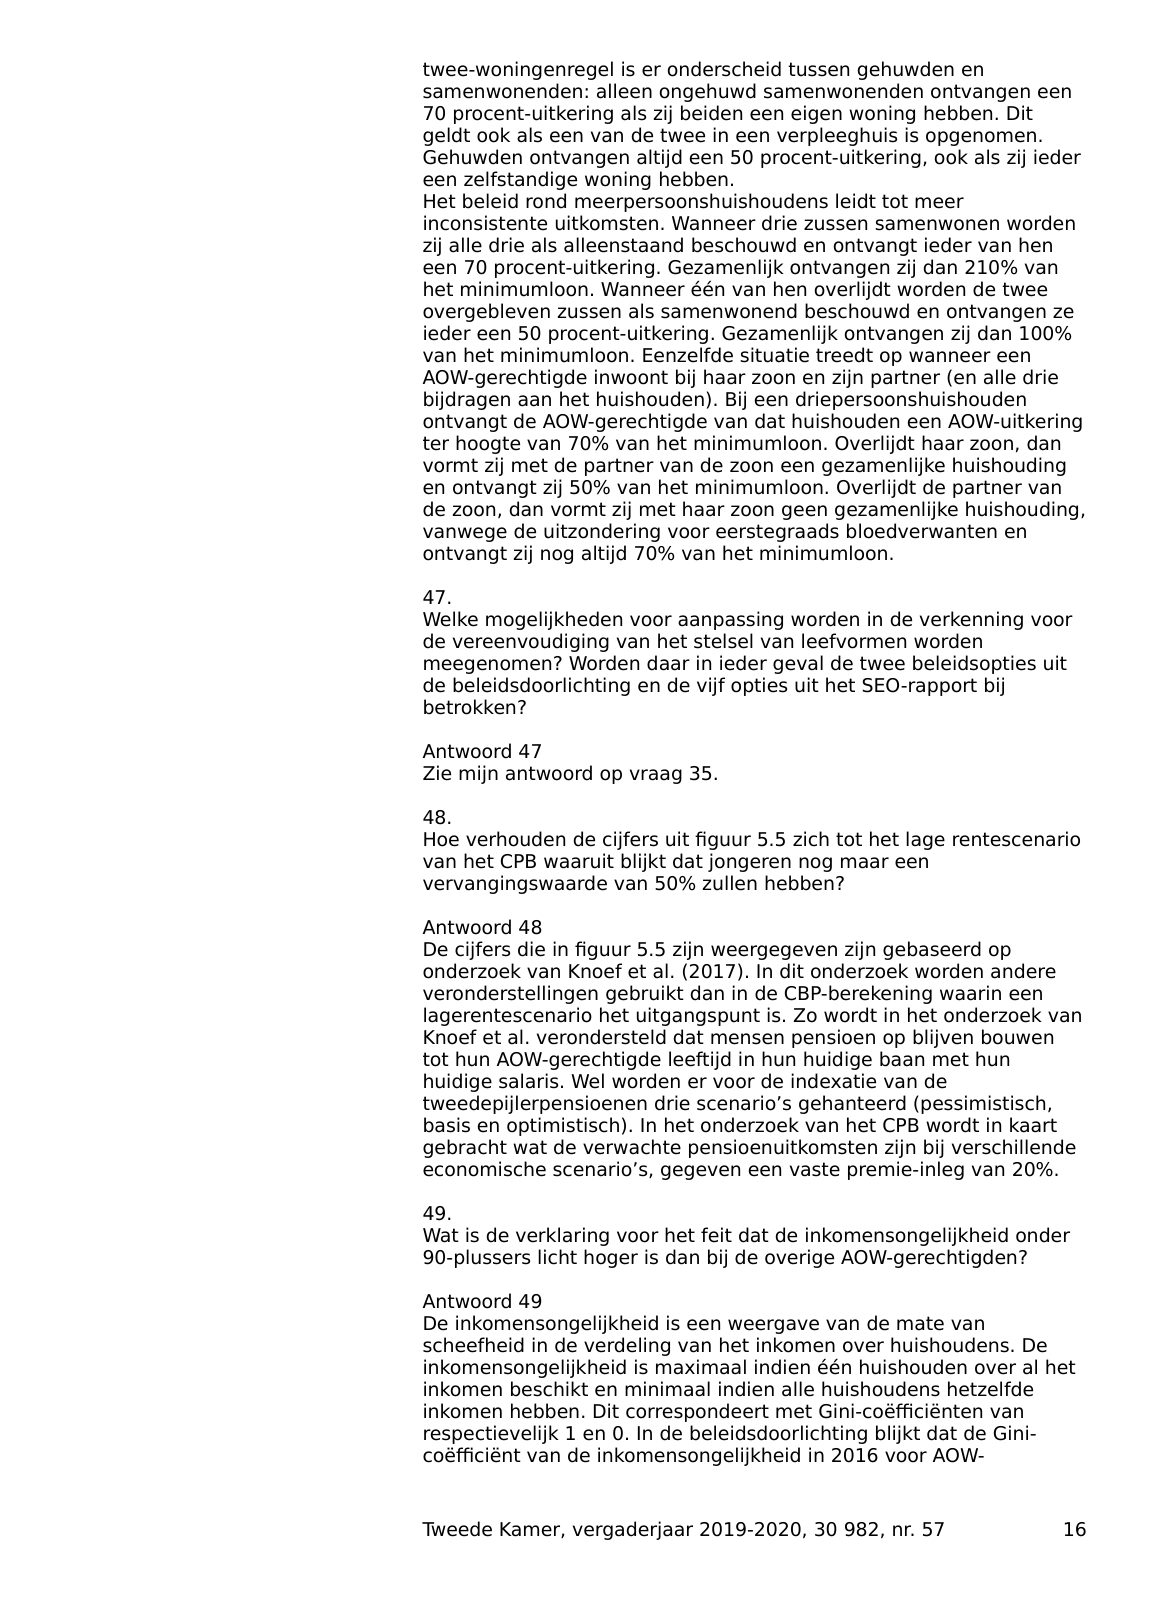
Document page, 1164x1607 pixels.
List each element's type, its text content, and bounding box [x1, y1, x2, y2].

text 48. [422, 807, 1087, 829]
text Hoe verhouden de cijfers uit figuur 5.5 zich tot het lage rentescenario van het CPB waaruit blijkt dat jongeren nog maar een vervangingswaarde van 50% zullen hebben? [422, 829, 1087, 895]
text 49. [422, 1203, 1087, 1225]
text Antwoord 48 [422, 917, 1087, 939]
text 47. [422, 587, 1087, 609]
text Het beleid rond meerpersoonshuishoudens leidt tot meer inconsistente uitkomsten. Wanneer drie zussen samenwonen worden zij alle drie als alleenstaand beschouwd en ontvangt ieder van hen een 70 procent-uitkering. Gezamenlijk ontvangen zij dan 210% van het minimumloon. Wanneer één van hen overlijdt worden de twee overgebleven zussen als samenwonend beschouwd en ontvangen ze ieder een 50 procent-uitkering. Gezamenlijk ontvangen zij dan 100% van het minimumloon. Eenzelfde situatie treedt op wanneer een AOW-gerechtigde inwoont bij haar zoon en zijn partner (en alle drie bijdragen aan het huishouden). Bij een driepersoonshuishouden ontvangt de AOW-gerechtigde van dat huishouden een AOW-uitkering ter hoogte van 70% van het minimumloon. Overlijdt haar zoon, dan vormt zij met de partner van de zoon een gezamenlijke huishouding en ontvangt zij 50% van het minimumloon. Overlijdt de partner van de zoon, dan vormt zij met haar zoon geen gezamenlijke huishouding, vanwege de uitzondering voor eerstegraads bloedverwanten en ontvangt zij nog altijd 70% van het minimumloon. [422, 191, 1087, 564]
text Welke mogelijkheden voor aanpassing worden in de verkenning voor de vereenvoudiging van het stelsel van leefvormen worden meegenomen? Worden daar in ieder geval de twee beleidsopties uit de beleidsdoorlichting en de vijf opties uit het SEO-rapport bij betrokken? [422, 609, 1087, 719]
text Antwoord 47 [422, 741, 1087, 763]
text Zie mijn antwoord op vraag 35. [422, 763, 1087, 785]
text Antwoord 49 [422, 1291, 1087, 1313]
text Wat is de verklaring voor het feit dat de inkomensongelijkheid onder 90-plussers licht hoger is dan bij de overige AOW-gerechtigden? [422, 1225, 1087, 1269]
text De inkomensongelijkheid is een weergave van de mate van scheefheid in de verdeling van het inkomen over huishoudens. De inkomensongelijkheid is maximaal indien één huishouden over al het inkomen beschikt en minimaal indien alle huishoudens hetzelfde inkomen hebben. Dit correspondeert met Gini-coëfficiënten van respectievelijk 1 en 0. In de beleidsdoorlichting blijkt dat de Gini-coëfficiënt van de inkomensongelijkheid in 2016 voor AOW- [422, 1313, 1087, 1467]
text twee-woningenregel is er onderscheid tussen gehuwden en samenwonenden: alleen ongehuwd samenwonenden ontvangen een 70 procent-uitkering als zij beiden een eigen woning hebben. Dit geldt ook als een van de twee in een verpleeghuis is opgenomen. Gehuwden ontvangen altijd een 50 procent-uitkering, ook als zij ieder een zelfstandige woning hebben. [422, 59, 1087, 191]
text De cijfers die in figuur 5.5 zijn weergegeven zijn gebaseerd op onderzoek van Knoef et al. (2017). In dit onderzoek worden andere veronderstellingen gebruikt dan in de CBP-berekening waarin een lagerentescenario het uitgangspunt is. Zo wordt in het onderzoek van Knoef et al. verondersteld dat mensen pensioen op blijven bouwen tot hun AOW-gerechtigde leeftijd in hun huidige baan met hun huidige salaris. Wel worden er voor de indexatie van de tweedepijlerpensioenen drie scenario’s gehanteerd (pessimistisch, basis en optimistisch). In het onderzoek van het CPB wordt in kaart gebracht wat de verwachte pensioenuitkomsten zijn bij verschillende economische scenario’s, gegeven een vaste premie-inleg van 20%. [422, 939, 1087, 1181]
